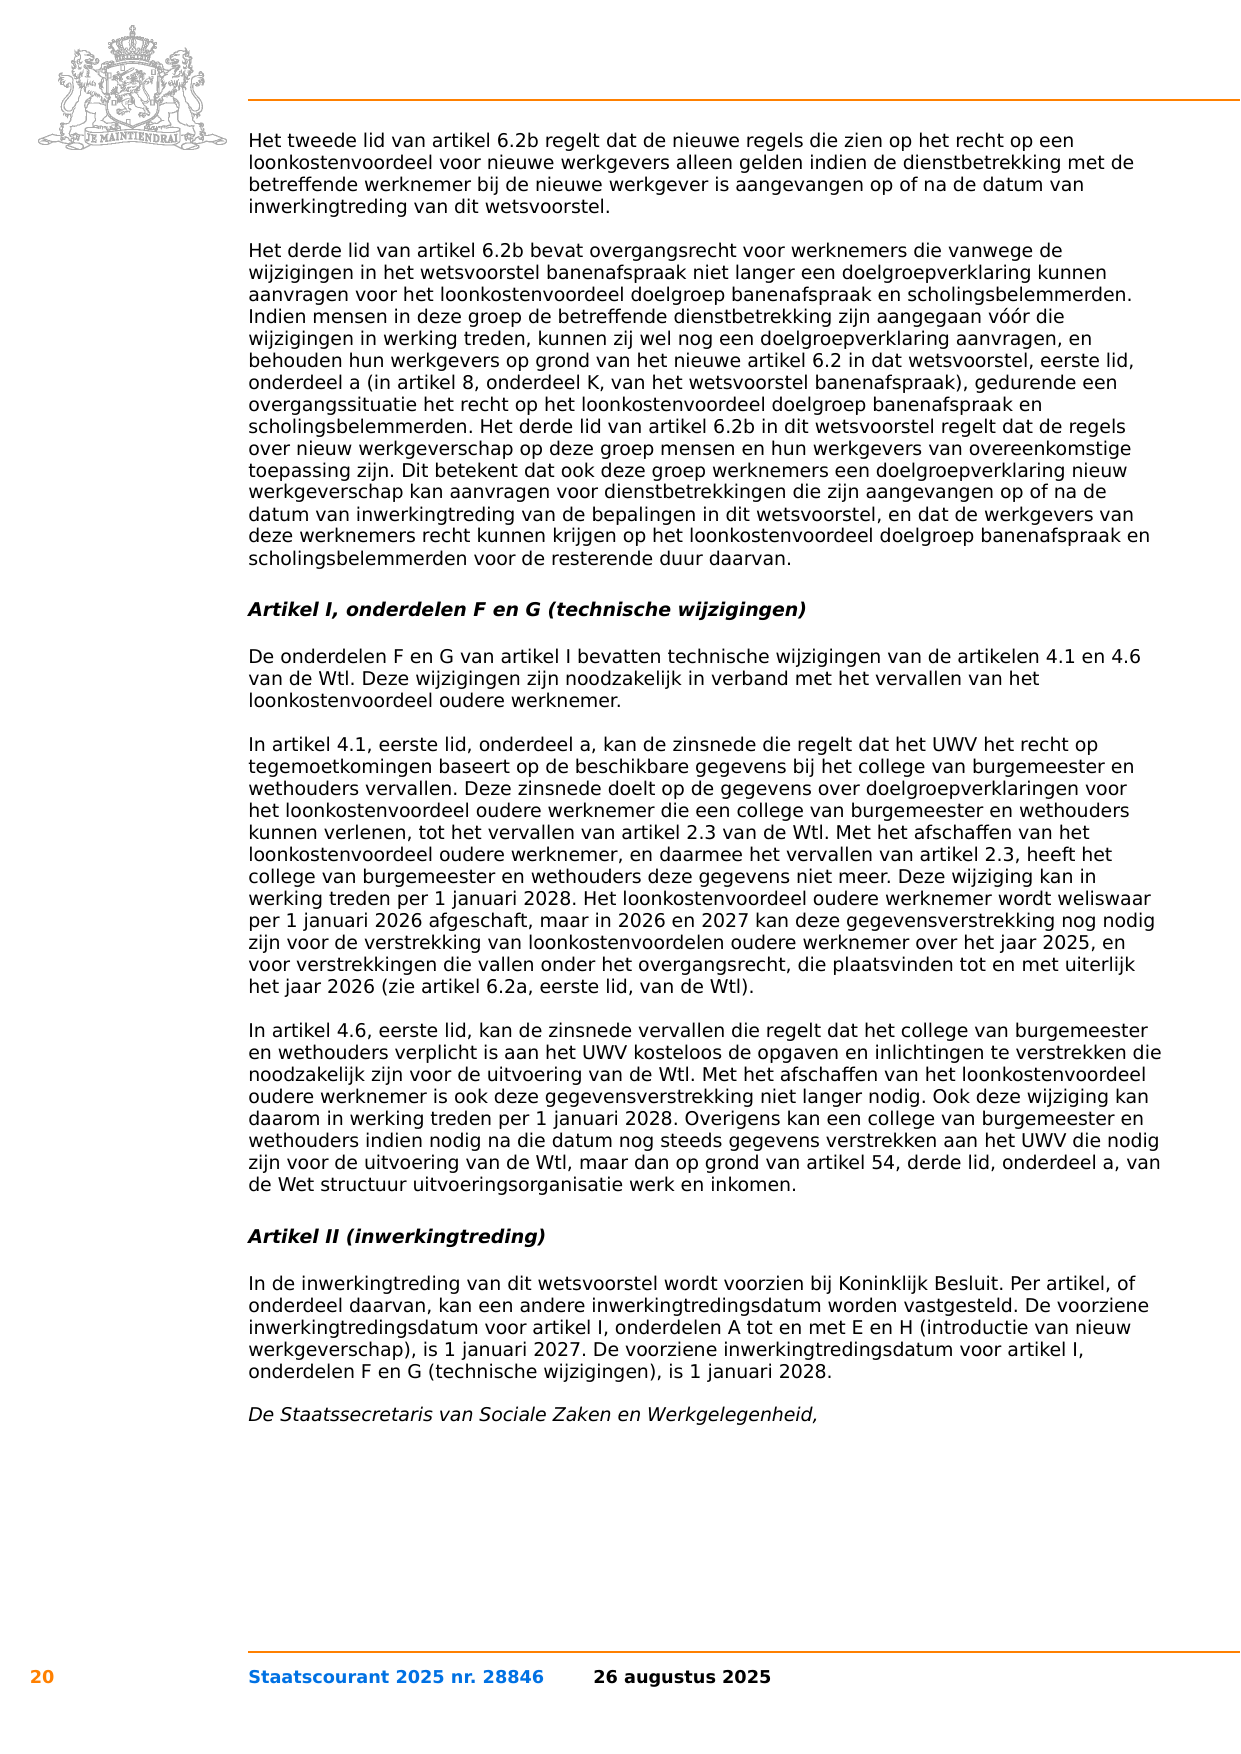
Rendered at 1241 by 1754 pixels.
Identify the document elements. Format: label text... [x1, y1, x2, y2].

subtitle Artikel II (inwerkingtreding) [248, 1226, 1163, 1248]
text Het tweede lid van artikel 6.2b regelt dat de nieuwe regels die zien op het recht op een loonkostenvoordeel voor nieuwe werkgevers alleen gelden indien de dienstbetrekking met de betreffende werknemer bij de nieuwe werkgever is aangevangen op of na de datum van inwerkingtreding van dit wetsvoorstel. [248, 130, 1163, 218]
text De onderdelen F en G van artikel I bevatten technische wijzigingen van de artikelen 4.1 en 4.6 van de Wtl. Deze wijzigingen zijn noodzakelijk in verband met het vervallen van het loonkostenvoordeel oudere werknemer. [248, 646, 1163, 712]
text In de inwerkingtreding van dit wetsvoorstel wordt voorzien bij Koninklijk Besluit. Per artikel, of onderdeel daarvan, kan een andere inwerkingtredingsdatum worden vastgesteld. De voorziene inwerkingtredingsdatum voor artikel I, onderdelen A tot en met E en H (introductie van nieuw werkgeverschap), is 1 januari 2027. De voorziene inwerkingtredingsdatum voor artikel I, onderdelen F en G (technische wijzigingen), is 1 januari 2028. [248, 1273, 1163, 1382]
text Het derde lid van artikel 6.2b bevat overgangsrecht voor werknemers die vanwege de wijzigingen in het wetsvoorstel banenafspraak niet langer een doelgroepverklaring kunnen aanvragen voor het loonkostenvoordeel doelgroep banenafspraak en scholingsbelemmerden. Indien mensen in deze groep de betreffende dienstbetrekking zijn aangegaan vóór die wijzigingen in werking treden, kunnen zij wel nog een doelgroepverklaring aanvragen, en behouden hun werkgevers op grond van het nieuwe artikel 6.2 in dat wetsvoorstel, eerste lid, onderdeel a (in artikel 8, onderdeel K, van het wetsvoorstel banenafspraak), gedurende een overgangssituatie het recht op het loonkostenvoordeel doelgroep banenafspraak en scholingsbelemmerden. Het derde lid van artikel 6.2b in dit wetsvoorstel regelt dat de regels over nieuw werkgeverschap op deze groep mensen en hun werkgevers van overeenkomstige toepassing zijn. Dit betekent dat ook deze groep werknemers een doelgroepverklaring nieuw werkgeverschap kan aanvragen voor dienstbetrekkingen die zijn aangevangen op of na de datum van inwerkingtreding van de bepalingen in dit wetsvoorstel, en dat de werkgevers van deze werknemers recht kunnen krijgen op het loonkostenvoordeel doelgroep banenafspraak en scholingsbelemmerden voor de resterende duur daarvan. [248, 240, 1163, 569]
text In artikel 4.1, eerste lid, onderdeel a, kan de zinsnede die regelt dat het UWV het recht op tegemoetkomingen baseert op de beschikbare gegevens bij het college van burgemeester en wethouders vervallen. Deze zinsnede doelt op de gegevens over doelgroepverklaringen voor het loonkostenvoordeel oudere werknemer die een college van burgemeester en wethouders kunnen verlenen, tot het vervallen van artikel 2.3 van de Wtl. Met het afschaffen van het loonkostenvoordeel oudere werknemer, en daarmee het vervallen van artikel 2.3, heeft het college van burgemeester en wethouders deze gegevens niet meer. Deze wijziging kan in werking treden per 1 januari 2028. Het loonkostenvoordeel oudere werknemer wordt weliswaar per 1 januari 2026 afgeschaft, maar in 2026 en 2027 kan deze gegevensverstrekking nog nodig zijn voor de verstrekking van loonkostenvoordelen oudere werknemer over het jaar 2025, en voor verstrekkingen die vallen onder het overgangsrecht, die plaatsvinden tot en met uiterlijk het jaar 2026 (zie artikel 6.2a, eerste lid, van de Wtl). [248, 734, 1163, 998]
subtitle Artikel I, onderdelen F en G (technische wijzigingen) [248, 599, 1163, 621]
text In artikel 4.6, eerste lid, kan de zinsnede vervallen die regelt dat het college van burgemeester en wethouders verplicht is aan het UWV kosteloos de opgaven en inlichtingen te verstrekken die noodzakelijk zijn voor de uitvoering van de Wtl. Met het afschaffen van het loonkostenvoordeel oudere werknemer is ook deze gegevensverstrekking niet langer nodig. Ook deze wijziging kan daarom in werking treden per 1 januari 2028. Overigens kan een college van burgemeester en wethouders indien nodig na die datum nog steeds gegevens verstrekken aan het UWV die nodig zijn voor de uitvoering van de Wtl, maar dan op grond van artikel 54, derde lid, onderdeel a, van de Wet structuur uitvoeringsorganisatie werk en inkomen. [248, 1020, 1163, 1196]
picture [38, 25, 227, 150]
text De Staatssecretaris van Sociale Zaken en Werkgelegenheid, [248, 1404, 1163, 1426]
